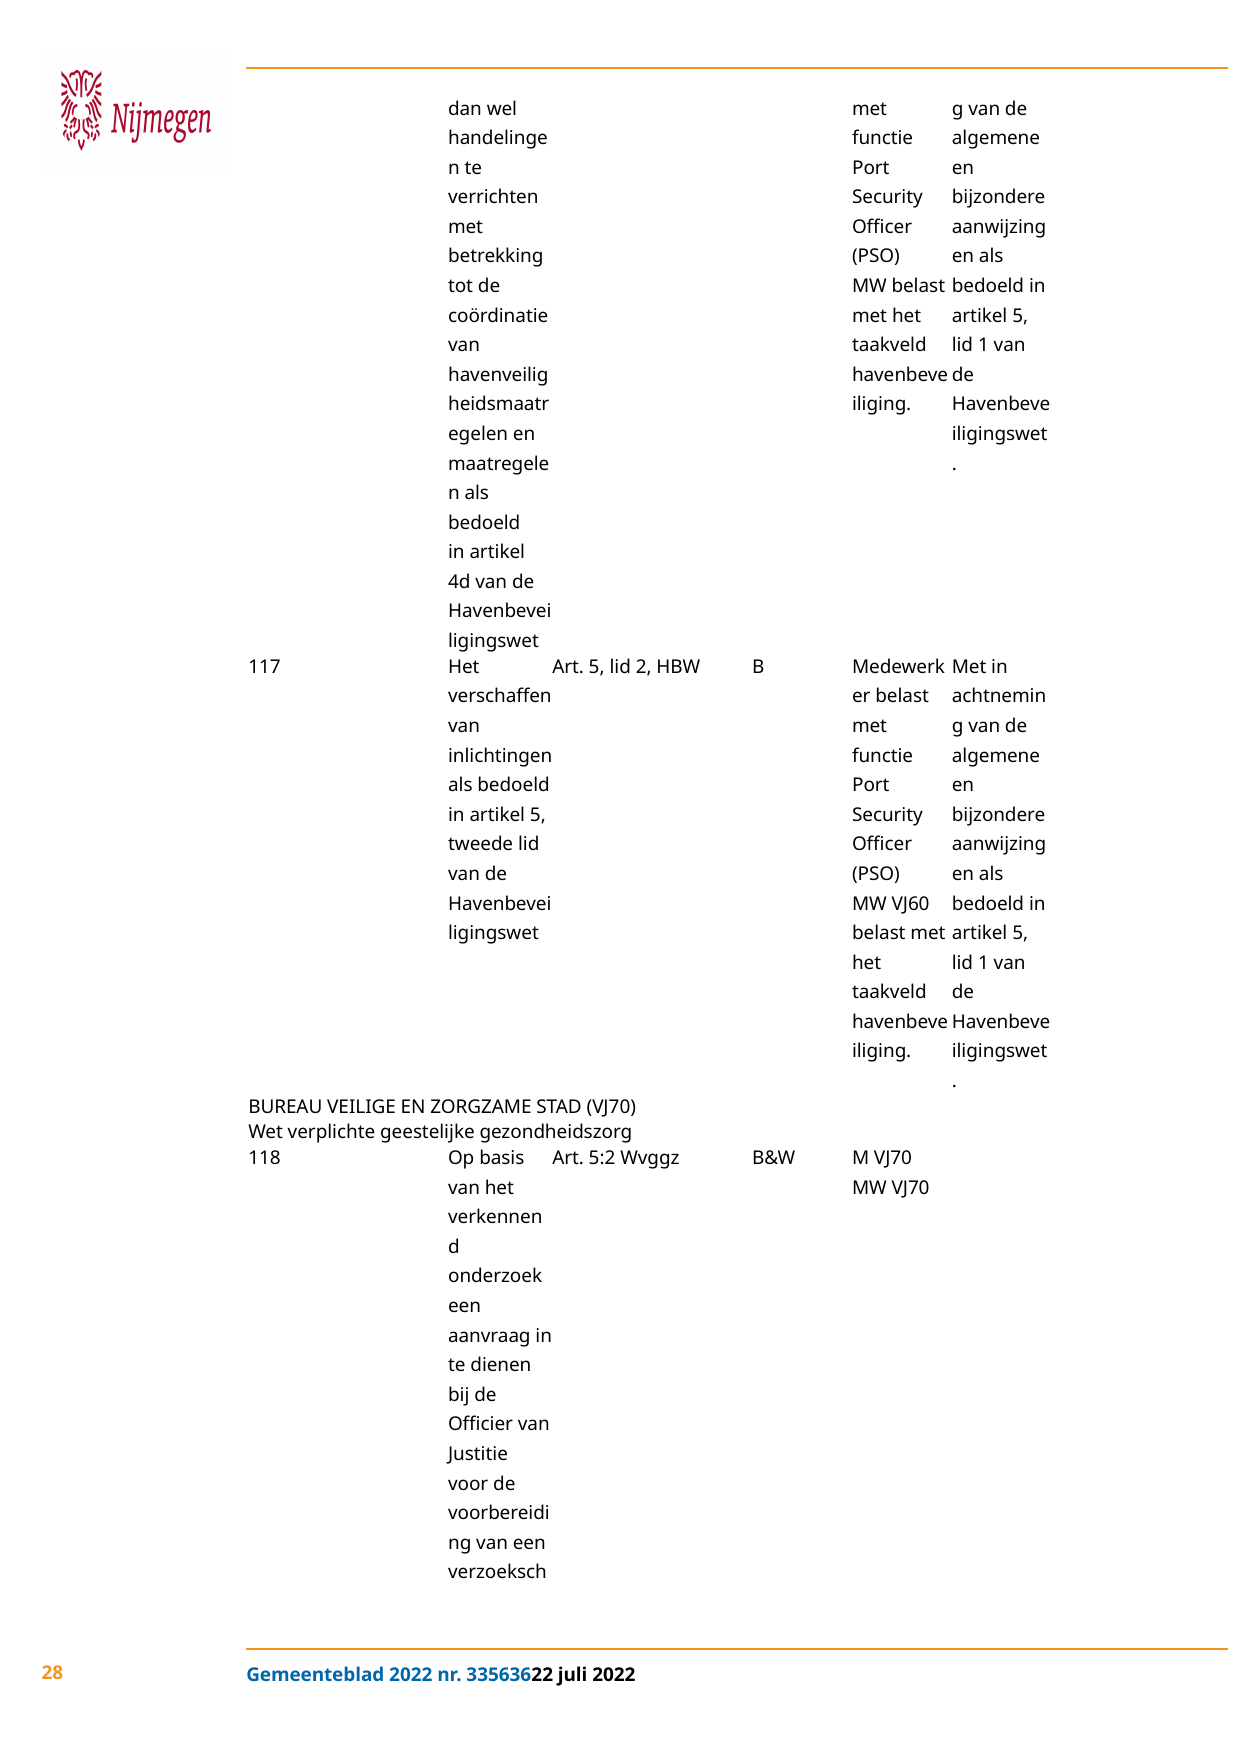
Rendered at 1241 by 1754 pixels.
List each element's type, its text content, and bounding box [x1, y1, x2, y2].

table_cell Met in achtneming van de algemene en bijzondere aanwijzingen als bedoeld in artikel 5, lid 1 van de Havenbeveiligingswet. [952, 653, 1052, 1093]
table_cell 118 [248, 1144, 448, 1584]
table_cell [752, 95, 852, 653]
table_cell Het verschaffen van inlichtingen als bedoeld in artikel 5, tweede lid van de Havenbeveiligingswet [448, 653, 552, 1093]
table_cell [552, 95, 752, 653]
table_cell B&W [752, 1144, 852, 1584]
table_cell M VJ70 MW VJ70 [852, 1144, 952, 1584]
table_cell Wet verplichte geestelijke gezondheidszorg [248, 1119, 1052, 1144]
table_cell [952, 1144, 1052, 1584]
table_cell met functie Port Security Officer (PSO) MW belast met het taakveld havenbeveiliging. [852, 95, 952, 653]
table_cell Op basis van het verkennend onderzoek een aanvraag in te dienen bij de Officier van Justitie voor de voorbereiding van een verzoeksch [448, 1144, 552, 1584]
table_cell [248, 95, 448, 653]
table_cell B [752, 653, 852, 1093]
table_cell Medewerker belast met functie Port Security Officer (PSO) MW VJ60 belast met het taakveld havenbeveiliging. [852, 653, 952, 1093]
table_cell Art. 5:2 Wvggz [552, 1144, 752, 1584]
table_cell 117 [248, 653, 448, 1093]
table_cell Art. 5, lid 2, HBW [552, 653, 752, 1093]
table_cell g van de algemene en bijzondere aanwijzingen als bedoeld in artikel 5, lid 1 van de Havenbeveiligingswet. [952, 95, 1052, 653]
table_cell dan wel handelingen te verrichten met betrekking tot de coördinatie van havenveiligheidsmaatregelen en maatregelen als bedoeld in artikel 4d van de Havenbeveiligingswet [448, 95, 552, 653]
table_cell BUREAU VEILIGE EN ZORGZAME STAD (VJ70) [248, 1093, 1052, 1119]
picture [41, 47, 231, 172]
